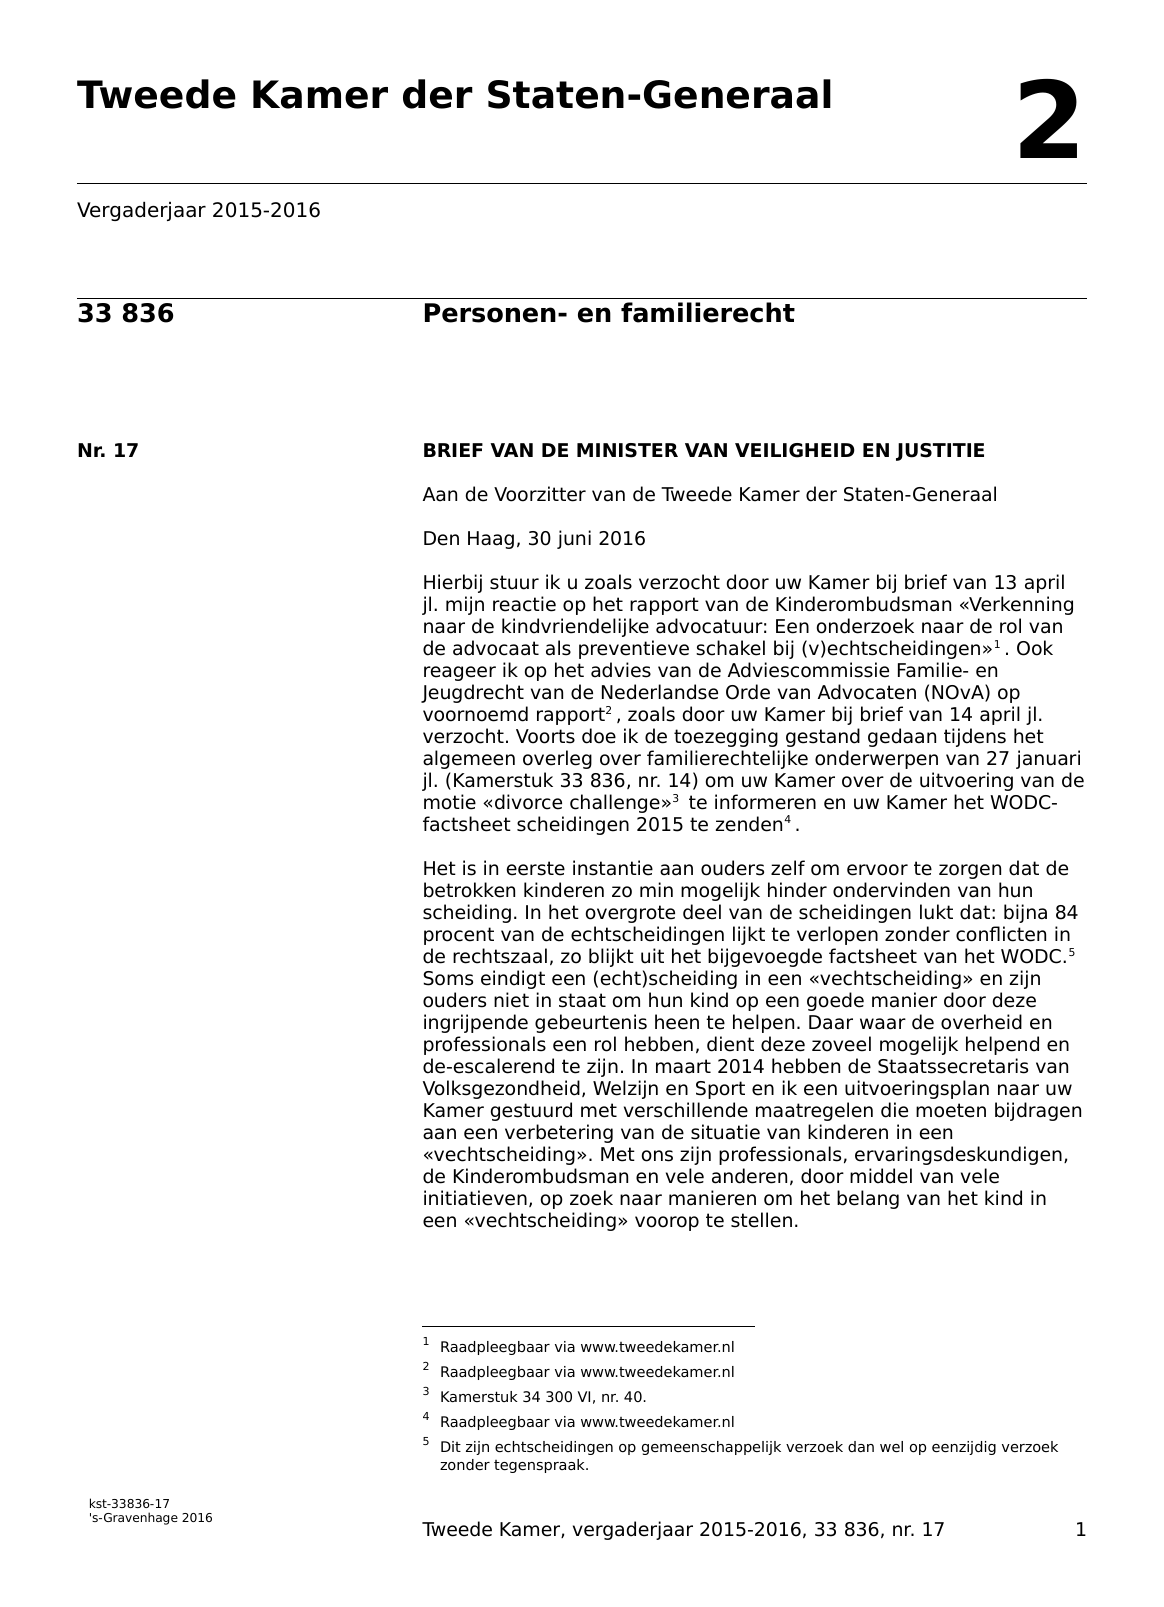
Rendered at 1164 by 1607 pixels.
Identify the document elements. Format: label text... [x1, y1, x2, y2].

text Het is in eerste instantie aan ouders zelf om ervoor te zorgen dat de betrokken kinderen zo min mogelijk hinder ondervinden van hun scheiding. In het overgrote deel van de scheidingen lukt dat: bijna 84 procent van de echtscheidingen lijkt te verlopen zonder conflicten in de rechtszaal, zo blijkt uit het bijgevoegde factsheet van het WODC. Soms eindigt een (echt)scheiding in een «vechtscheiding» en zijn ouders niet in staat om hun kind op een goede manier door deze ingrijpende gebeurtenis heen te helpen. Daar waar de overheid en professionals een rol hebben, dient deze zoveel mogelijk helpend en de-escalerend te zijn. In maart 2014 hebben de Staatssecretaris van Volksgezondheid, Welzijn en Sport en ik een uitvoeringsplan naar uw Kamer gestuurd met verschillende maatregelen die moeten bijdragen aan een verbetering van de situatie van kinderen in een «vechtscheiding». Met ons zijn professionals, ervaringsdeskundigen, de Kinderombudsman en vele anderen, door middel van vele initiatieven, op zoek naar manieren om het belang van het kind in een «vechtscheiding» voorop te stellen. [422, 858, 1087, 1232]
text Hierbij stuur ik u zoals verzocht door uw Kamer bij brief van 13 april jl. mijn reactie op het rapport van de Kinderombudsman «Verkenning naar de kindvriendelijke advocatuur: Een onderzoek naar de rol van de advocaat als preventieve schakel bij (v)echtscheidingen». Ook reageer ik op het advies van de Adviescommissie Familie- en Jeugdrecht van de Nederlandse Orde van Advocaten (NOvA) op voornoemd rapport, zoals door uw Kamer bij brief van 14 april jl. verzocht. Voorts doe ik de toezegging gestand gedaan tijdens het algemeen overleg over familierechtelijke onderwerpen van 27 januari jl. (Kamerstuk 33 836, nr. 14) om uw Kamer over de uitvoering van de motie «divorce challenge» te informeren en uw Kamer het WODC-factsheet scheidingen 2015 te zenden. [422, 572, 1087, 836]
text Raadpleegbaar via www.tweedekamer.nl [422, 1360, 1087, 1382]
text Kamerstuk 34 300 VI, nr. 40. [422, 1385, 1087, 1407]
text Den Haag, 30 juni 2016 [422, 528, 1087, 550]
table_cell Vergaderjaar 2015-2016 [77, 184, 1087, 298]
text Raadpleegbaar via www.tweedekamer.nl [422, 1410, 1087, 1432]
text Raadpleegbaar via www.tweedekamer.nl [422, 1335, 1087, 1357]
table_header Tweede Kamer der Staten-Generaal [77, 59, 886, 183]
subtitle 33 836 Personen- en familierecht [77, 299, 1087, 329]
text 's-Gravenhage 2016 [88, 1511, 323, 1525]
text Aan de Voorzitter van de Tweede Kamer der Staten-Generaal [422, 484, 1087, 506]
table_header 2 [886, 59, 1087, 183]
text Dit zijn echtscheidingen op gemeenschappelijk verzoek dan wel op eenzijdig verzoek zonder tegenspraak. [422, 1435, 1087, 1474]
subtitle Nr. 17 BRIEF VAN DE MINISTER VAN VEILIGHEID EN JUSTITIE [77, 440, 1087, 462]
text kst-33836-17 [88, 1497, 323, 1511]
